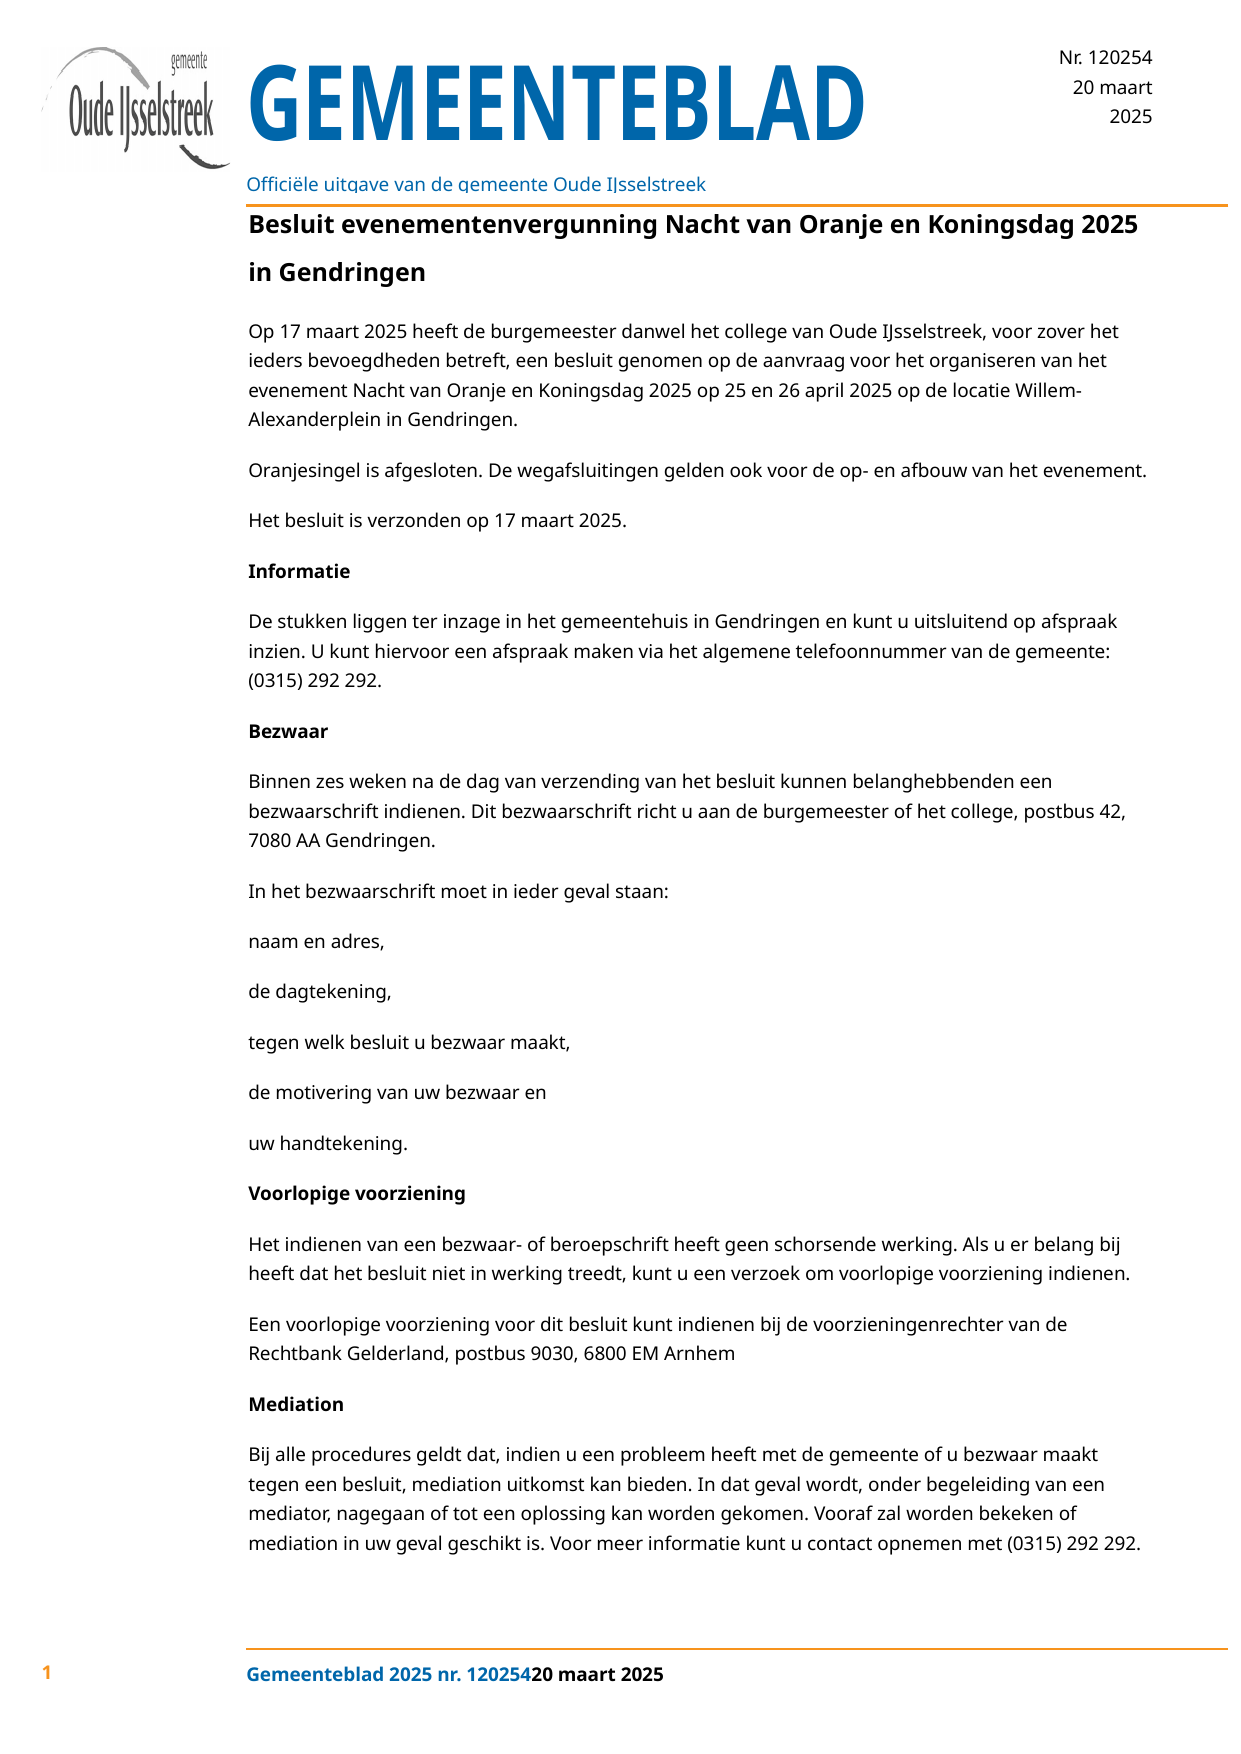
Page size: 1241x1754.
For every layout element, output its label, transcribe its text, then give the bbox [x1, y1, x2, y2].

text De stukken liggen ter inzage in het gemeentehuis in Gendringen en kunt u uitsluitend op afspraak inzien. U kunt hiervoor een afspraak maken via het algemene telefoonnummer van de gemeente: (0315) 292 292. [248, 608, 1152, 693]
text naam en adres, [248, 928, 1152, 954]
text Besluit evenementenvergunning Nacht van Oranje en Koningsdag 2025 in Gendringen [248, 207, 1152, 288]
text Mediation [248, 1391, 1152, 1417]
text Bij alle procedures geldt dat, indien u een probleem heeft met de gemeente of u bezwaar maakt tegen een besluit, mediation uitkomst kan bieden. In dat geval wordt, onder begeleiding van een mediator, nagegaan of tot een oplossing kan worden gekomen. Vooraf zal worden bekeken of mediation in uw geval geschikt is. Voor meer informatie kunt u contact opnemen met (0315) 292 292. [248, 1441, 1152, 1556]
text Bezwaar [248, 718, 1152, 744]
text Oranjesingel is afgesloten. De wegafsluitingen gelden ook voor de op- en afbouw van het evenement. [248, 457, 1152, 483]
text Op 17 maart 2025 heeft de burgemeester danwel het college van Oude IJsselstreek, voor zover het ieders bevoegdheden betreft, een besluit genomen op de aanvraag voor het organiseren van het evenement Nacht van Oranje en Koningsdag 2025 op 25 en 26 april 2025 op de locatie Willem-Alexanderplein in Gendringen. [248, 318, 1152, 432]
text Het indienen van een bezwaar- of beroepschrift heeft geen schorsende werking. Als u er belang bij heeft dat het besluit niet in werking treedt, kunt u een verzoek om voorlopige voorziening indienen. [248, 1231, 1152, 1286]
text Voorlopige voorziening [248, 1180, 1152, 1206]
text Een voorlopige voorziening voor dit besluit kunt indienen bij de voorzieningenrechter van de Rechtbank Gelderland, postbus 9030, 6800 EM Arnhem [248, 1311, 1152, 1366]
text Binnen zes weken na de dag van verzending van het besluit kunnen belanghebbenden een bezwaarschrift indienen. Dit bezwaarschrift richt u aan de burgemeester of het college, postbus 42, 7080 AA Gendringen. [248, 768, 1152, 853]
text In het bezwaarschrift moet in ieder geval staan: [248, 878, 1152, 904]
text de motivering van uw bezwaar en [248, 1079, 1152, 1105]
picture [41, 47, 231, 172]
text de dagtekening, [248, 979, 1152, 1004]
text Informatie [248, 558, 1152, 584]
text Het besluit is verzonden op 17 maart 2025. [248, 507, 1152, 533]
text uw handtekening. [248, 1130, 1152, 1156]
text tegen welk besluit u bezwaar maakt, [248, 1029, 1152, 1055]
